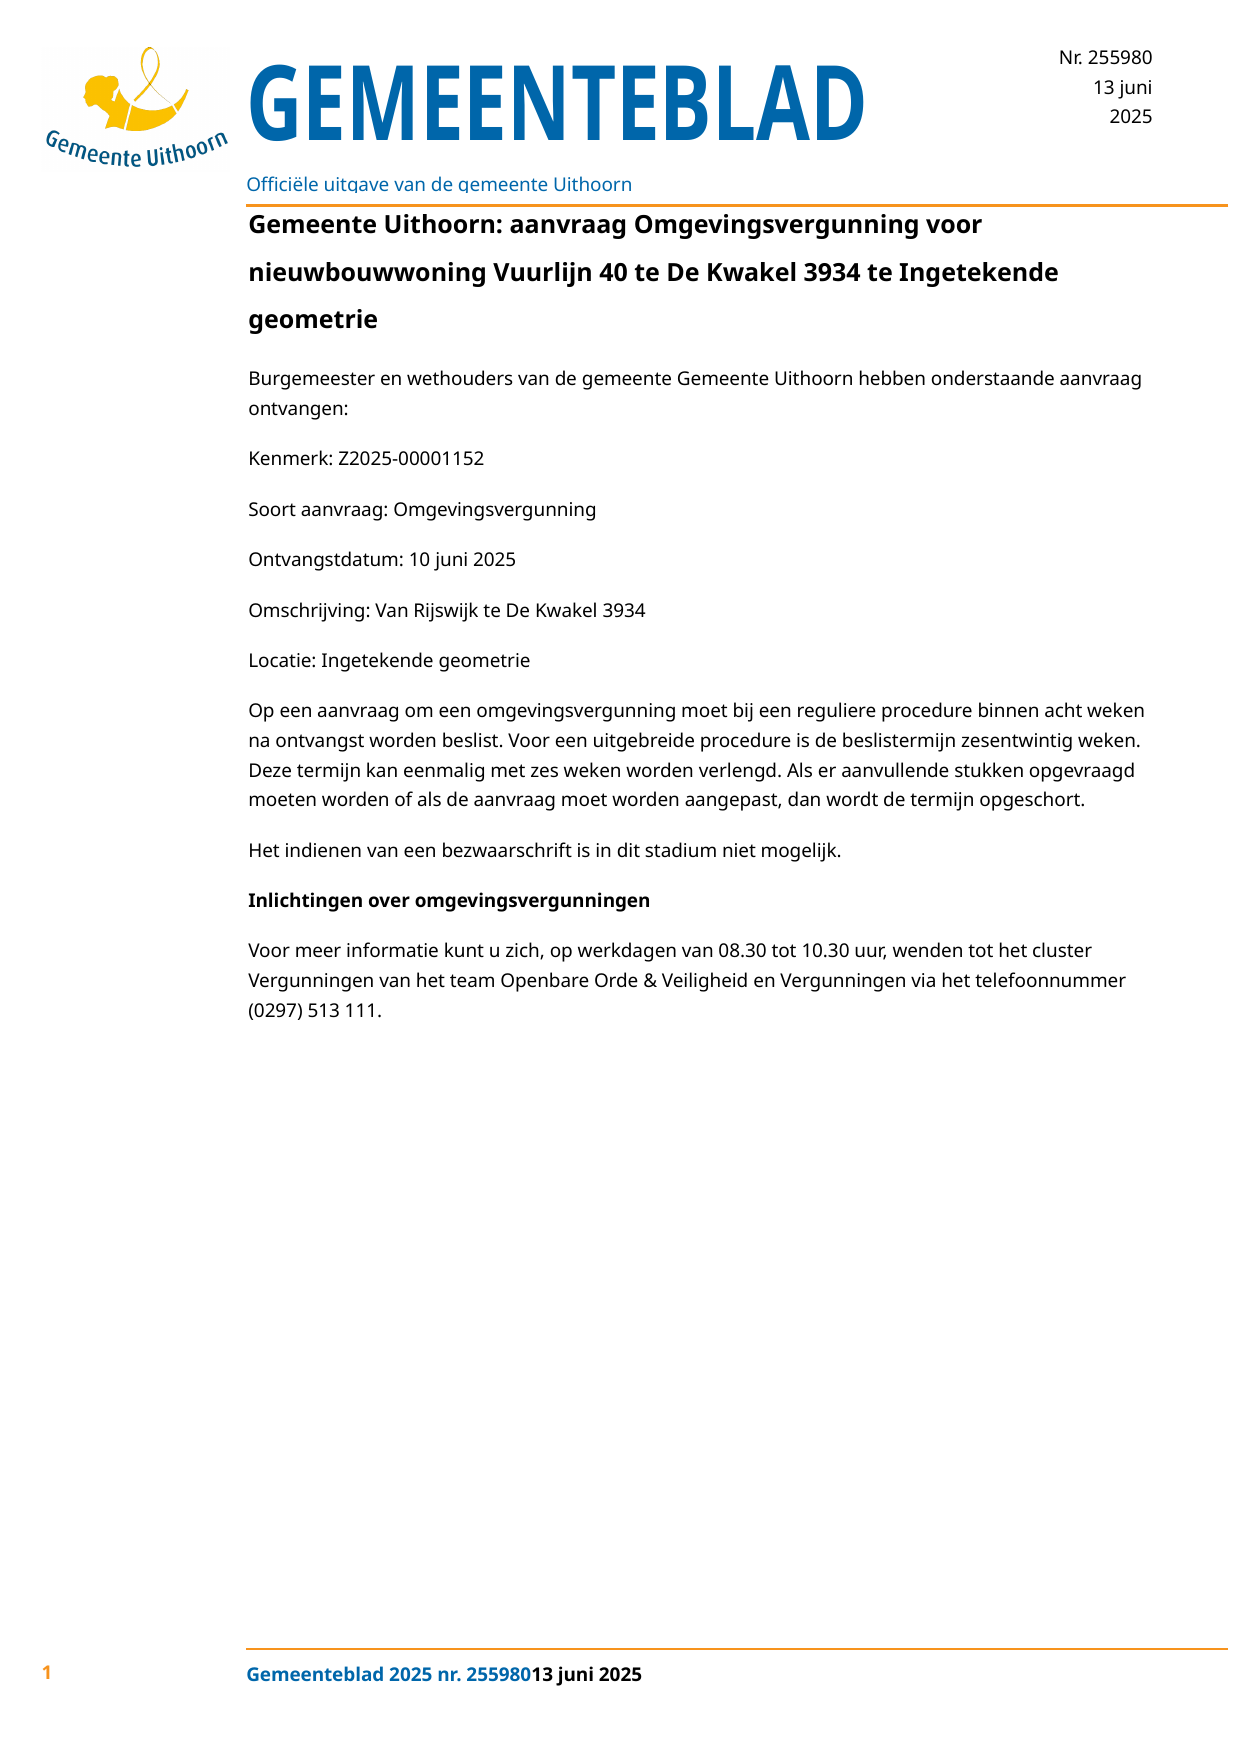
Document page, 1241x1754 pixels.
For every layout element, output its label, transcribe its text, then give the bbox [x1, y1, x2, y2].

text Inlichtingen over omgevingsvergunningen [248, 887, 1152, 913]
text Op een aanvraag om een omgevingsvergunning moet bij een reguliere procedure binnen acht weken na ontvangst worden beslist. Voor een uitgebreide procedure is de beslistermijn zesentwintig weken. Deze termijn kan eenmalig met zes weken worden verlengd. Als er aanvullende stukken opgevraagd moeten worden of als de aanvraag moet worden aangepast, dan wordt de termijn opgeschort. [248, 698, 1152, 812]
text Locatie: Ingetekende geometrie [248, 647, 1152, 673]
picture [41, 47, 231, 172]
text Soort aanvraag: Omgevingsvergunning [248, 496, 1152, 522]
text Het indienen van een bezwaarschrift is in dit stadium niet mogelijk. [248, 837, 1152, 862]
text Omschrijving: Van Rijswijk te De Kwakel 3934 [248, 597, 1152, 622]
text Ontvangstdatum: 10 juni 2025 [248, 546, 1152, 572]
text Voor meer informatie kunt u zich, op werkdagen van 08.30 tot 10.30 uur, wenden tot het cluster Vergunningen van het team Openbare Orde & Veiligheid en Vergunningen via het telefoonnummer (0297) 513 111. [248, 938, 1152, 1022]
text Burgemeester en wethouders van de gemeente Gemeente Uithoorn hebben onderstaande aanvraag ontvangen: [248, 366, 1152, 421]
text Kenmerk: Z2025-00001152 [248, 446, 1152, 471]
text Gemeente Uithoorn: aanvraag Omgevingsvergunning voor nieuwbouwwoning Vuurlijn 40 te De Kwakel 3934 te Ingetekende geometrie [248, 207, 1152, 336]
